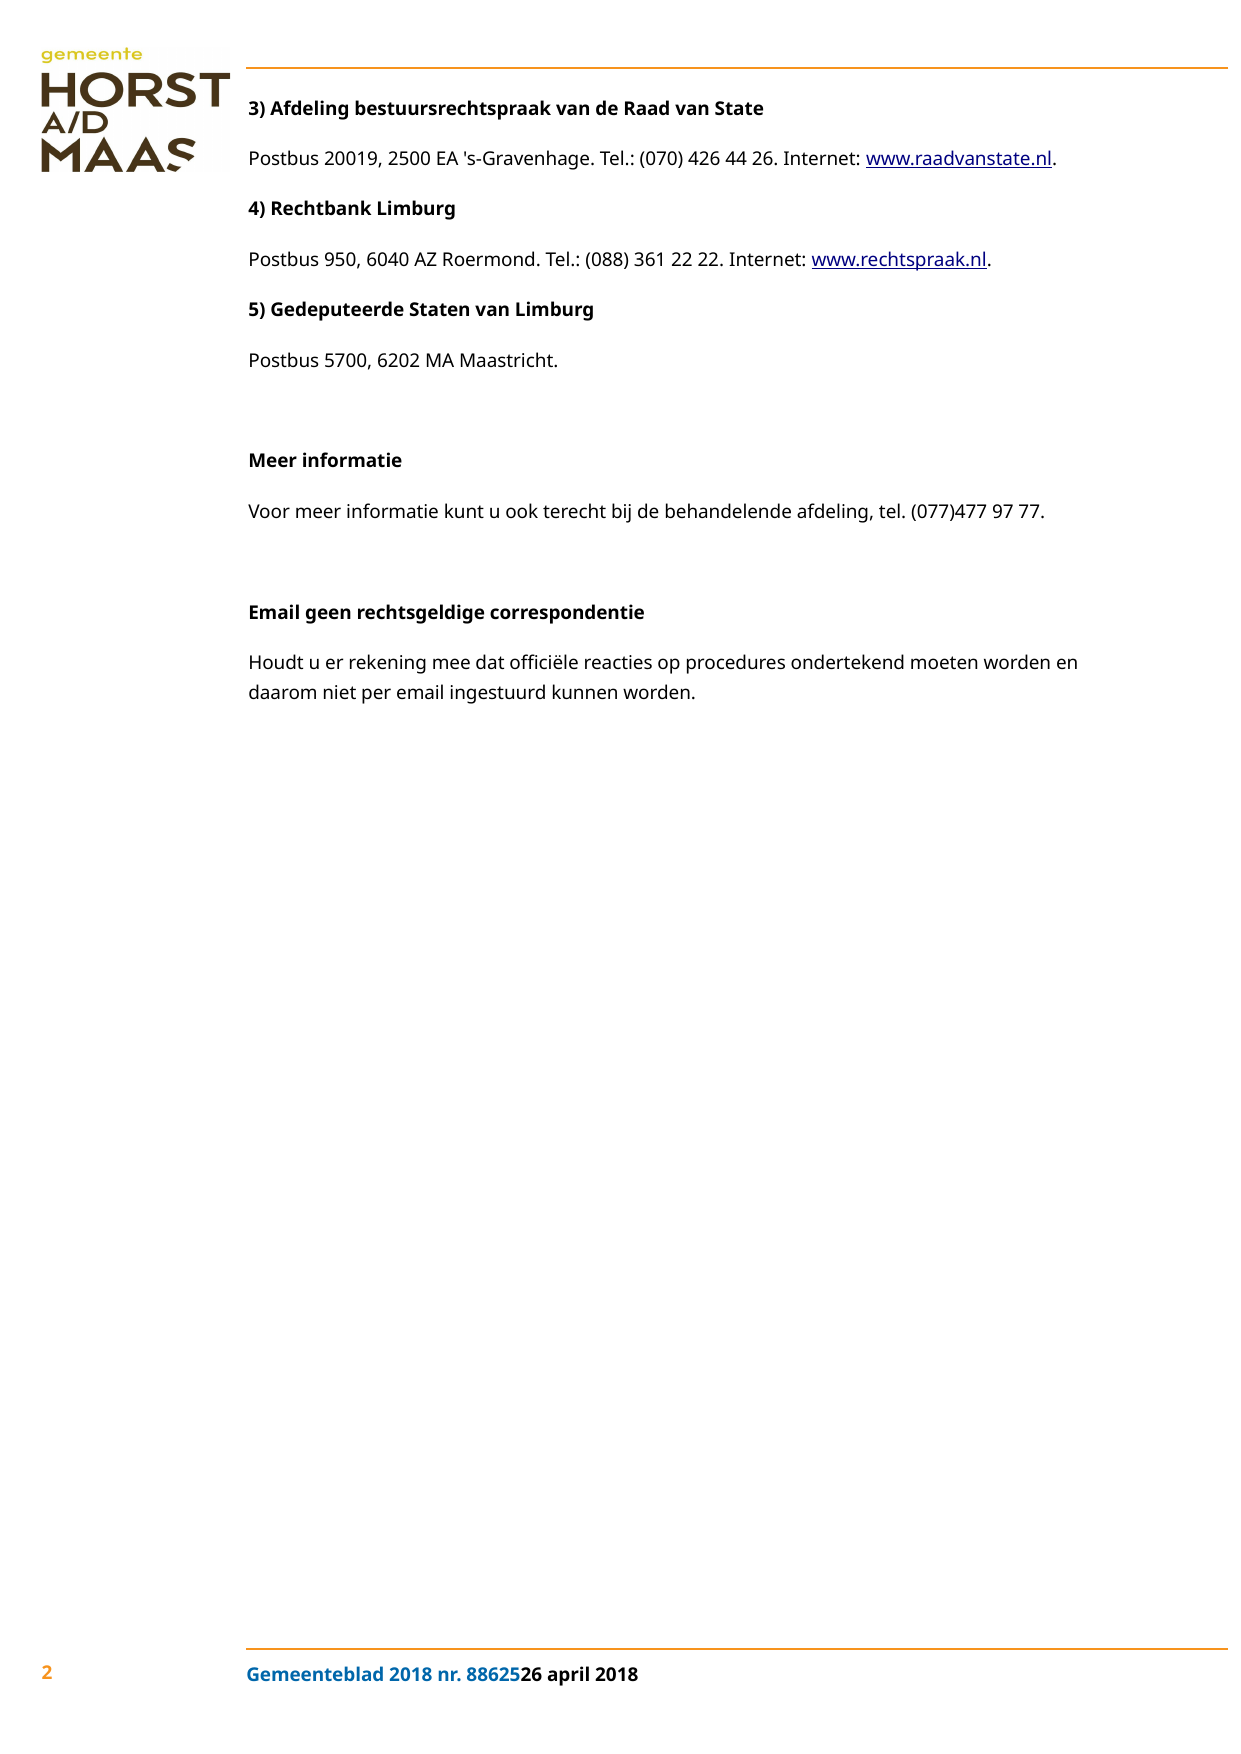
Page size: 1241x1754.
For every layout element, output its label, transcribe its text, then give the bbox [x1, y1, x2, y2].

text Postbus 950, 6040 AZ Roermond. Tel.: (088) 361 22 22. Internet: www.rechtspraak.nl. [248, 246, 1152, 272]
text Voor meer informatie kunt u ook terecht bij de behandelende afdeling, tel. (077)477 97 77. [248, 498, 1152, 524]
text 3) Afdeling bestuursrechtspraak van de Raad van State [248, 95, 1152, 121]
text 4) Rechtbank Limburg [248, 196, 1152, 221]
text Postbus 20019, 2500 EA 's-Gravenhage. Tel.: (070) 426 44 26. Internet: www.raadvanstate.nl. [248, 145, 1152, 171]
text Meer informatie [248, 448, 1152, 473]
picture [41, 47, 231, 172]
text Postbus 5700, 6202 MA Maastricht. [248, 347, 1152, 373]
text 5) Gedeputeerde Staten van Limburg [248, 296, 1152, 322]
text Email geen rechtsgeldige correspondentie [248, 599, 1152, 625]
text Houdt u er rekening mee dat officiële reacties op procedures ondertekend moeten worden en daarom niet per email ingestuurd kunnen worden. [248, 649, 1152, 705]
